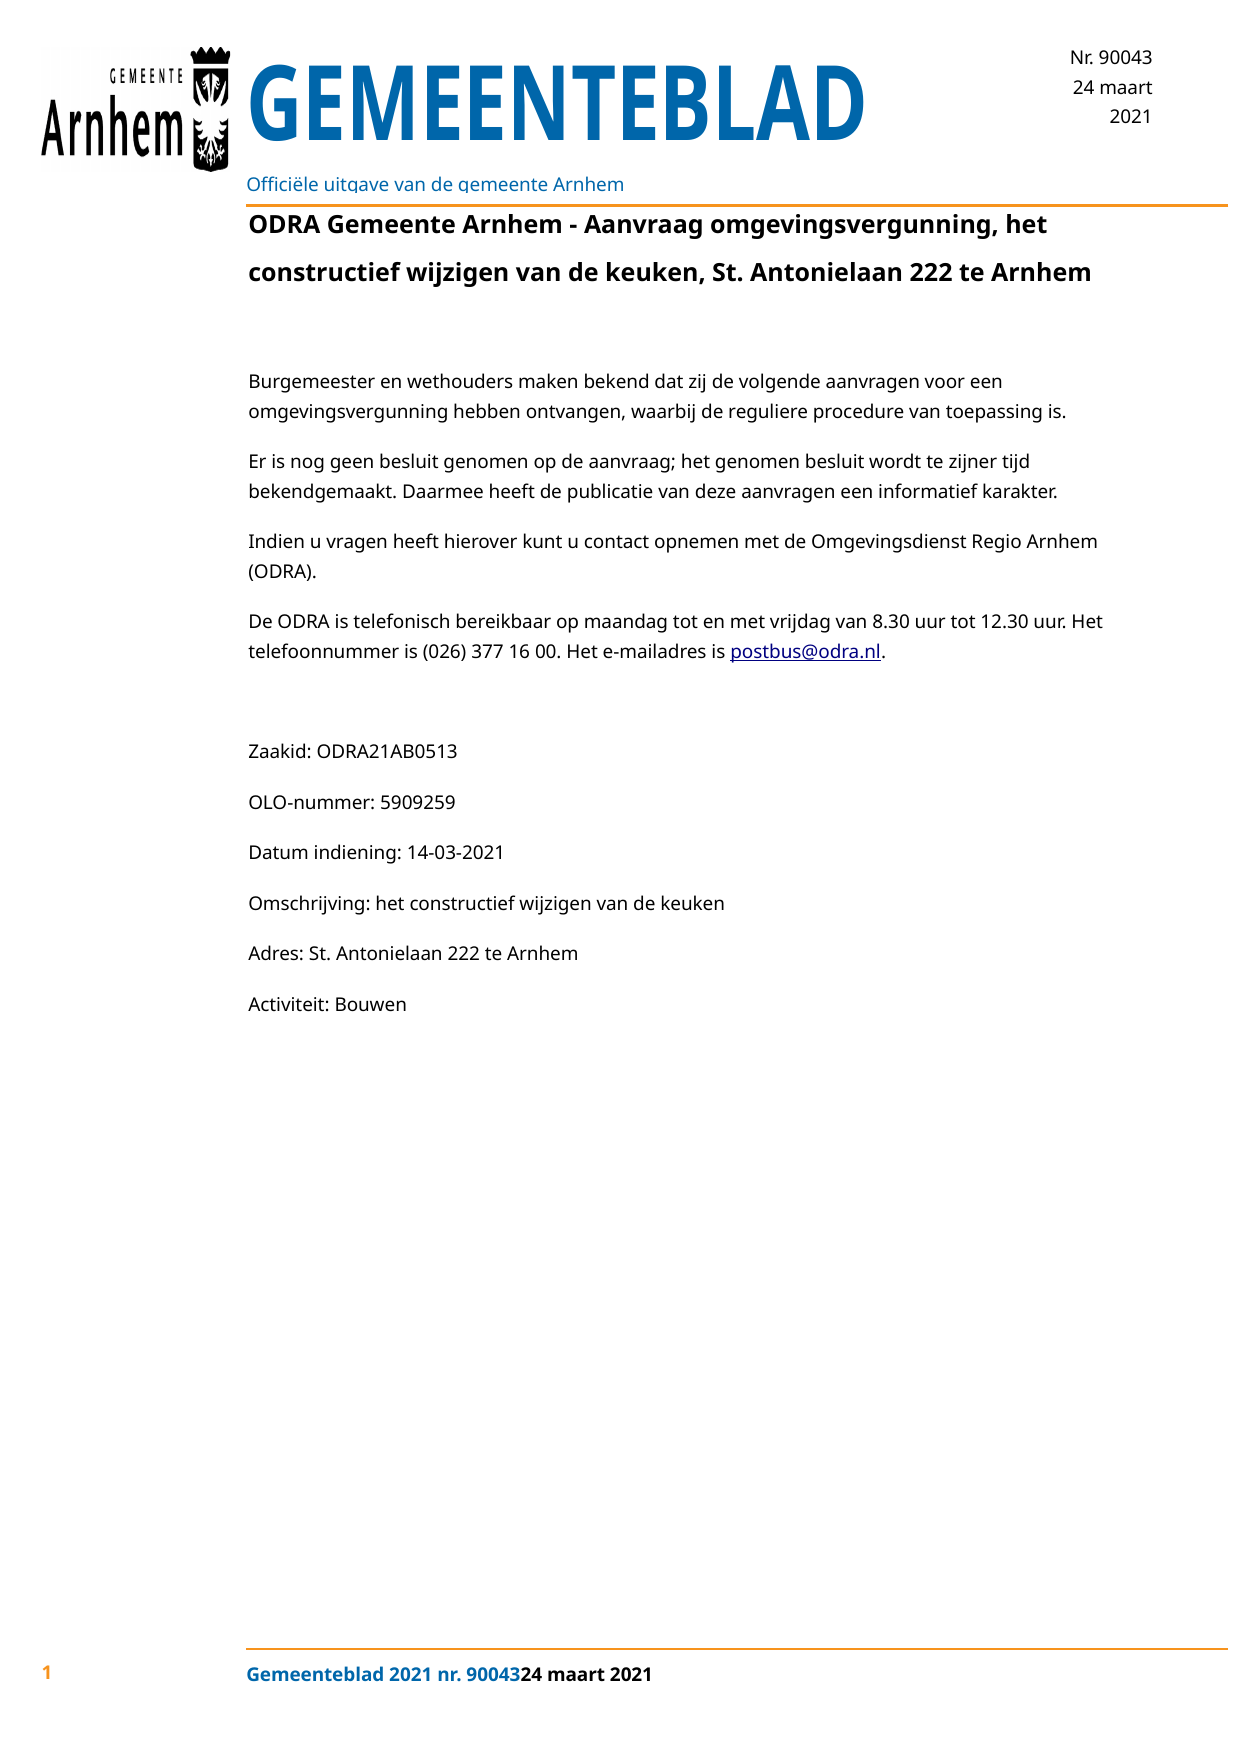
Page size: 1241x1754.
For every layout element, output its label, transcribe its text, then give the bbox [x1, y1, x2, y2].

picture [41, 47, 231, 172]
text Datum indiening: 14-03-2021 [248, 839, 1152, 865]
text Omschrijving: het constructief wijzigen van de keuken [248, 890, 1152, 916]
text OLO-nummer: 5909259 [248, 789, 1152, 815]
text Indien u vragen heeft hierover kunt u contact opnemen met de Omgevingsdienst Regio Arnhem (ODRA). [248, 528, 1152, 584]
text Zaakid: ODRA21AB0513 [248, 739, 1152, 764]
text De ODRA is telefonisch bereikbaar op maandag tot en met vrijdag van 8.30 uur tot 12.30 uur. Het telefoonnummer is (026) 377 16 00. Het e-mailadres is postbus@odra.nl. [248, 608, 1152, 664]
text ODRA Gemeente Arnhem - Aanvraag omgevingsvergunning, het constructief wijzigen van de keuken, St. Antonielaan 222 te Arnhem [248, 207, 1152, 288]
text Activiteit: Bouwen [248, 991, 1152, 1017]
text Burgemeester en wethouders maken bekend dat zij de volgende aanvragen voor een omgevingsvergunning hebben ontvangen, waarbij de reguliere procedure van toepassing is. [248, 368, 1152, 424]
text Er is nog geen besluit genomen op de aanvraag; het genomen besluit wordt te zijner tijd bekendgemaakt. Daarmee heeft de publicatie van deze aanvragen een informatief karakter. [248, 448, 1152, 504]
text Adres: St. Antonielaan 222 te Arnhem [248, 940, 1152, 966]
